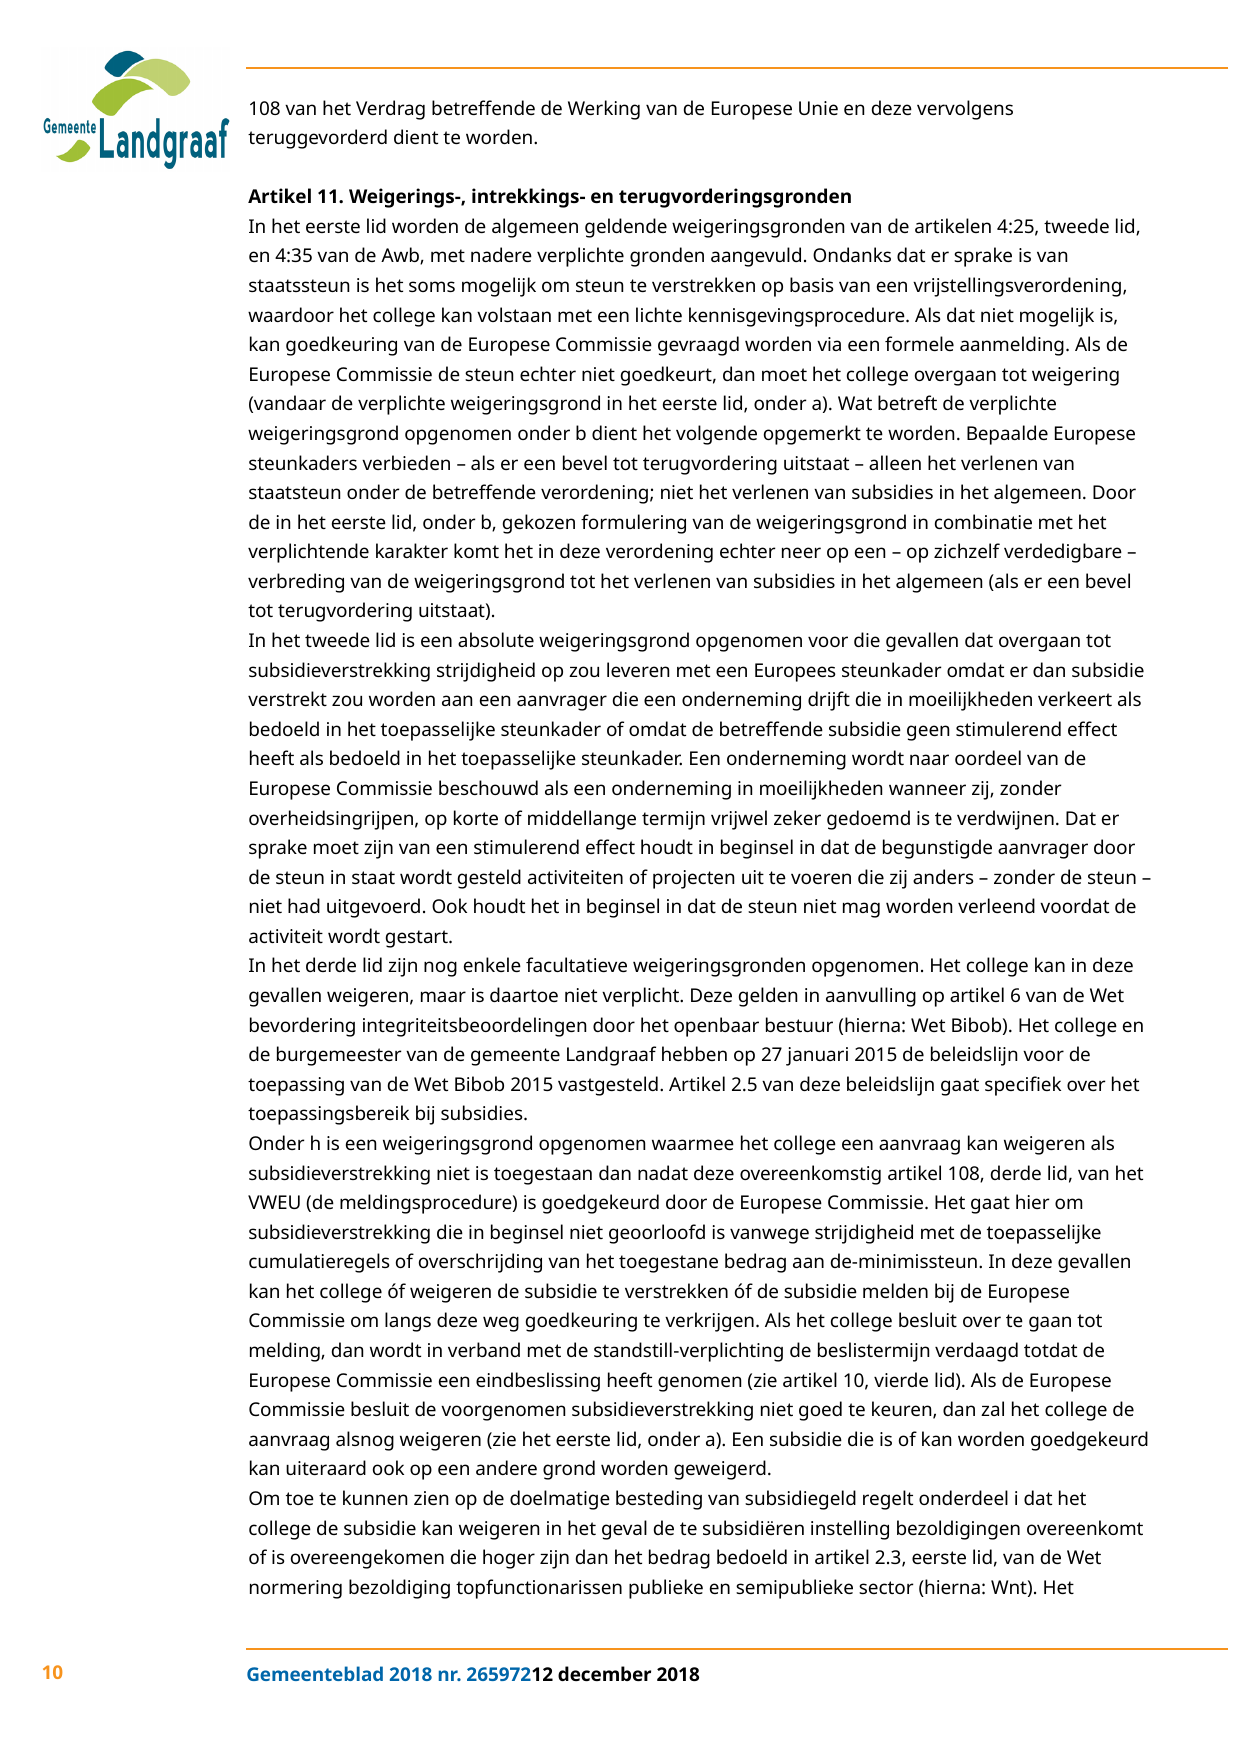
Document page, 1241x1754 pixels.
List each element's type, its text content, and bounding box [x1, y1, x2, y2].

text Onder h is een weigeringsgrond opgenomen waarmee het college een aanvraag kan weigeren als subsidieverstrekking niet is toegestaan dan nadat deze overeenkomstig artikel 108, derde lid, van het VWEU (de meldingsprocedure) is goedgekeurd door de Europese Commissie. Het gaat hier om subsidieverstrekking die in beginsel niet geoorloofd is vanwege strijdigheid met de toepasselijke cumulatieregels of overschrijding van het toegestane bedrag aan de-minimissteun. In deze gevallen kan het college óf weigeren de subsidie te verstrekken óf de subsidie melden bij de Europese Commissie om langs deze weg goedkeuring te verkrijgen. Als het college besluit over te gaan tot melding, dan wordt in verband met de standstill-verplichting de beslistermijn verdaagd totdat de Europese Commissie een eindbeslissing heeft genomen (zie artikel 10, vierde lid). Als de Europese Commissie besluit de voorgenomen subsidieverstrekking niet goed te keuren, dan zal het college de aanvraag alsnog weigeren (zie het eerste lid, onder a). Een subsidie die is of kan worden goedgekeurd kan uiteraard ook op een andere grond worden geweigerd. [248, 1130, 1152, 1481]
text 108 van het Verdrag betreffende de Werking van de Europese Unie en deze vervolgens teruggevorderd dient te worden. [248, 95, 1152, 150]
text In het tweede lid is een absolute weigeringsgrond opgenomen voor die gevallen dat overgaan tot subsidieverstrekking strijdigheid op zou leveren met een Europees steunkader omdat er dan subsidie verstrekt zou worden aan een aanvrager die een onderneming drijft die in moeilijkheden verkeert als bedoeld in het toepasselijke steunkader of omdat de betreffende subsidie geen stimulerend effect heeft als bedoeld in het toepasselijke steunkader. Een onderneming wordt naar oordeel van de Europese Commissie beschouwd als een onderneming in moeilijkheden wanneer zij, zonder overheidsingrijpen, op korte of middellange termijn vrijwel zeker gedoemd is te verdwijnen. Dat er sprake moet zijn van een stimulerend effect houdt in beginsel in dat de begunstigde aanvrager door de steun in staat wordt gesteld activiteiten of projecten uit te voeren die zij anders – zonder de steun – niet had uitgevoerd. Ook houdt het in beginsel in dat de steun niet mag worden verleend voordat de activiteit wordt gestart. [248, 627, 1152, 949]
text Artikel 11. Weigerings-, intrekkings- en terugvorderingsgronden [248, 183, 1152, 209]
picture [41, 47, 231, 172]
text In het eerste lid worden de algemeen geldende weigeringsgronden van de artikelen 4:25, tweede lid, en 4:35 van de Awb, met nadere verplichte gronden aangevuld. Ondanks dat er sprake is van staatssteun is het soms mogelijk om steun te verstrekken op basis van een vrijstellingsverordening, waardoor het college kan volstaan met een lichte kennisgevingsprocedure. Als dat niet mogelijk is, kan goedkeuring van de Europese Commissie gevraagd worden via een formele aanmelding. Als de Europese Commissie de steun echter niet goedkeurt, dan moet het college overgaan tot weigering (vandaar de verplichte weigeringsgrond in het eerste lid, onder a). Wat betreft de verplichte weigeringsgrond opgenomen onder b dient het volgende opgemerkt te worden. Bepaalde Europese steunkaders verbieden – als er een bevel tot terugvordering uitstaat – alleen het verlenen van staatsteun onder de betreffende verordening; niet het verlenen van subsidies in het algemeen. Door de in het eerste lid, onder b, gekozen formulering van de weigeringsgrond in combinatie met het verplichtende karakter komt het in deze verordening echter neer op een – op zichzelf verdedigbare – verbreding van de weigeringsgrond tot het verlenen van subsidies in het algemeen (als er een bevel tot terugvordering uitstaat). [248, 213, 1152, 623]
text Om toe te kunnen zien op de doelmatige besteding van subsidiegeld regelt onderdeel i dat het college de subsidie kan weigeren in het geval de te subsidiëren instelling bezoldigingen overeenkomt of is overeengekomen die hoger zijn dan het bedrag bedoeld in artikel 2.3, eerste lid, van de Wet normering bezoldiging topfunctionarissen publieke en semipublieke sector (hierna: Wnt). Het [248, 1485, 1152, 1600]
text In het derde lid zijn nog enkele facultatieve weigeringsgronden opgenomen. Het college kan in deze gevallen weigeren, maar is daartoe niet verplicht. Deze gelden in aanvulling op artikel 6 van de Wet bevordering integriteitsbeoordelingen door het openbaar bestuur (hierna: Wet Bibob). Het college en de burgemeester van de gemeente Landgraaf hebben op 27 januari 2015 de beleidslijn voor de toepassing van de Wet Bibob 2015 vastgesteld. Artikel 2.5 van deze beleidslijn gaat specifiek over het toepassingsbereik bij subsidies. [248, 953, 1152, 1126]
